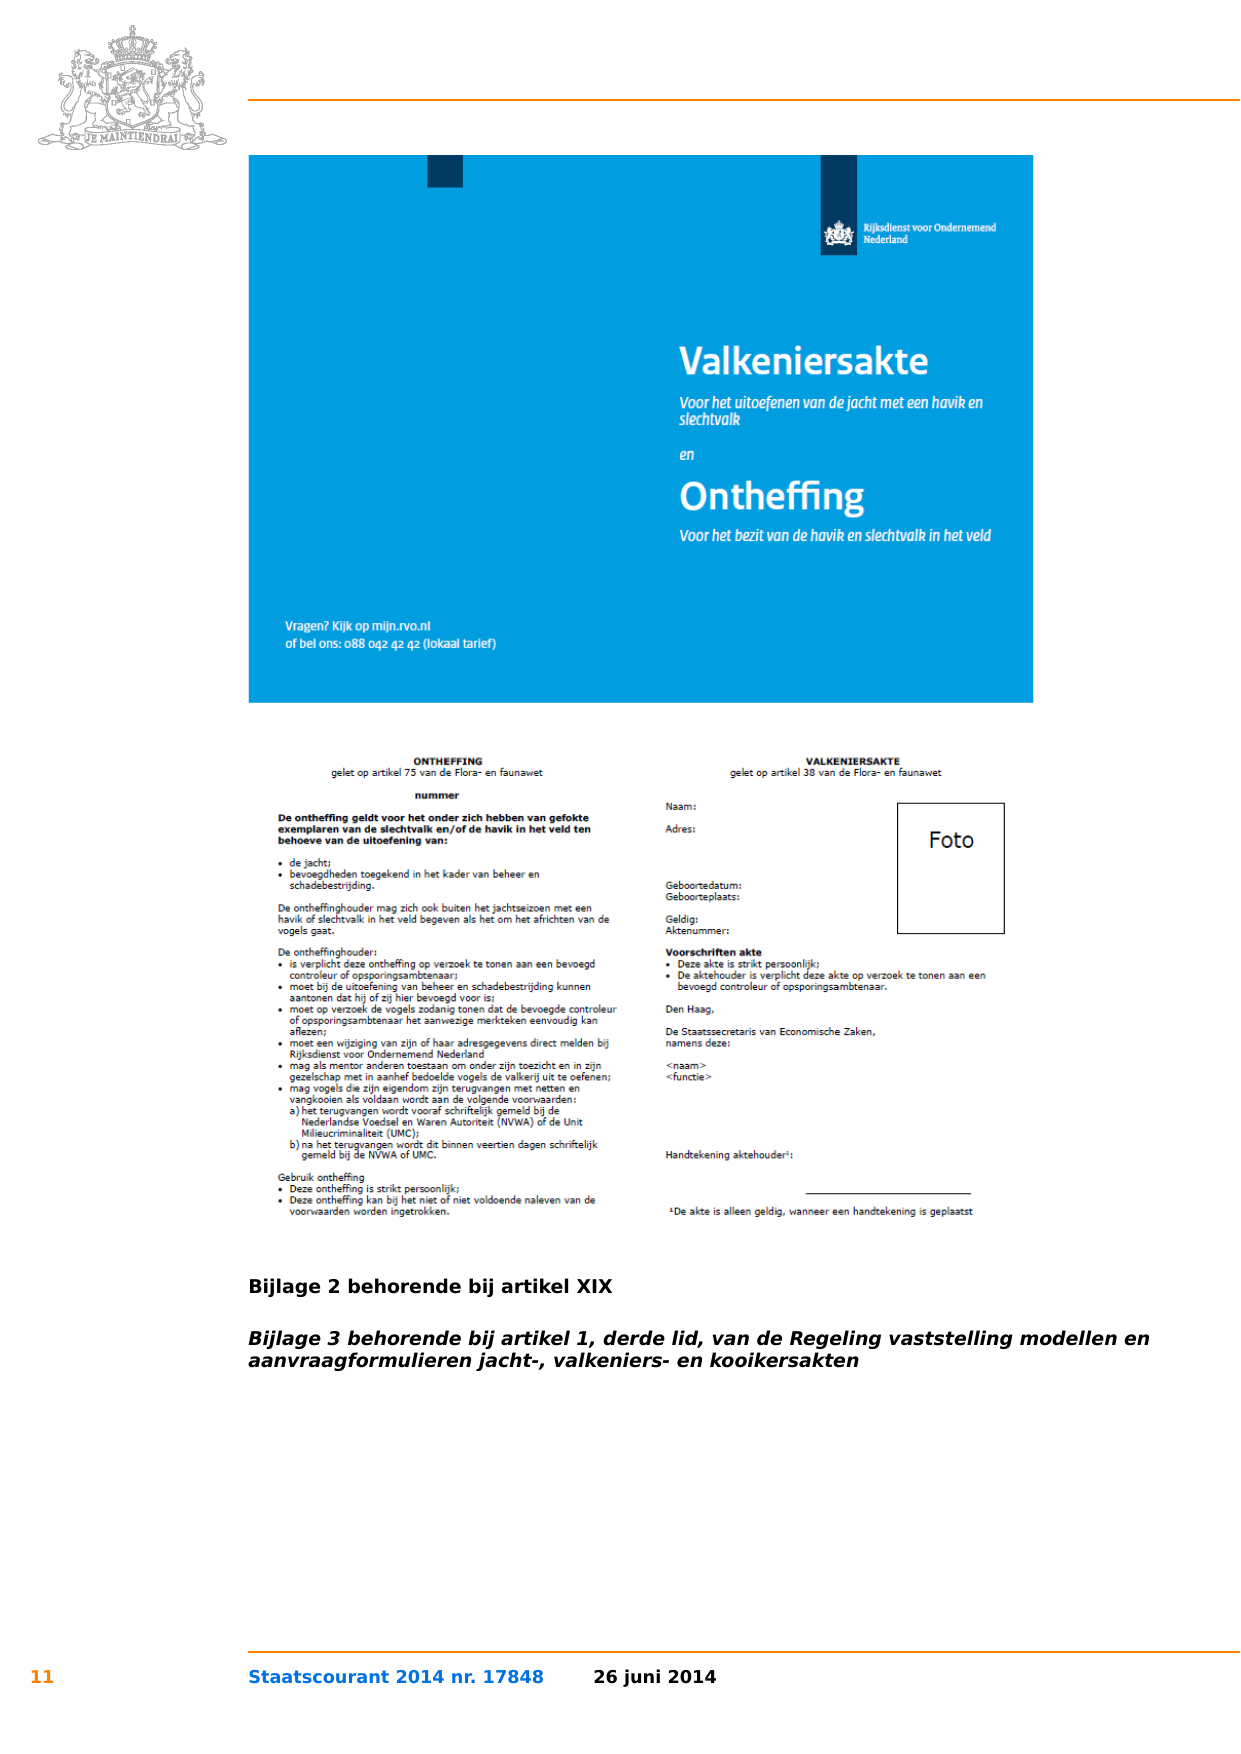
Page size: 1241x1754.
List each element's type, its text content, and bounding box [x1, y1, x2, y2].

picture [913, 226, 927, 231]
picture [805, 354, 822, 374]
picture [429, 155, 462, 186]
picture [968, 223, 995, 231]
picture [734, 346, 751, 374]
picture [757, 402, 764, 408]
picture [433, 640, 442, 647]
picture [937, 397, 963, 408]
picture [845, 489, 864, 517]
picture [334, 622, 351, 632]
picture [298, 624, 319, 632]
picture [866, 530, 886, 541]
picture [782, 400, 791, 408]
picture [762, 398, 780, 411]
picture [930, 532, 940, 540]
picture [968, 530, 991, 541]
picture [897, 530, 925, 541]
picture [796, 354, 801, 374]
picture [374, 641, 387, 650]
picture [693, 532, 701, 540]
picture [248, 703, 1034, 1224]
picture [753, 354, 770, 374]
picture [479, 639, 495, 647]
picture [853, 532, 862, 540]
picture [702, 400, 707, 408]
picture [683, 451, 694, 459]
picture [838, 530, 844, 540]
picture [322, 622, 328, 630]
picture [774, 354, 791, 374]
picture [356, 624, 364, 631]
picture [418, 622, 430, 630]
picture [711, 489, 728, 509]
picture [821, 532, 831, 541]
picture [442, 639, 459, 647]
picture [757, 531, 763, 541]
picture [856, 354, 872, 374]
picture [346, 639, 364, 647]
picture [824, 489, 842, 509]
picture [886, 225, 909, 231]
picture [288, 639, 296, 647]
picture [885, 530, 894, 540]
picture [736, 398, 750, 408]
picture [811, 530, 821, 540]
picture [787, 481, 819, 509]
picture [822, 155, 856, 254]
picture [908, 400, 928, 408]
picture [890, 398, 903, 408]
picture [703, 354, 720, 374]
picture [736, 530, 751, 541]
picture [684, 413, 713, 425]
picture [716, 413, 740, 425]
picture [680, 347, 702, 374]
picture [795, 530, 807, 541]
subtitle Bijlage 3 behorende bij artikel 1, derde lid, van de Regeling vaststelling modellen en aanvraagformulieren jacht-, valkeniers- en kooikersakten [248, 1328, 1163, 1372]
picture [732, 481, 764, 509]
picture [847, 400, 853, 411]
picture [381, 622, 391, 632]
subtitle Bijlage 2 behorende bij artikel XIX [248, 1276, 1163, 1298]
picture [410, 641, 419, 649]
picture [830, 397, 844, 408]
picture [804, 400, 825, 408]
picture [425, 639, 432, 647]
picture [767, 489, 784, 509]
picture [768, 532, 788, 541]
picture [682, 531, 693, 541]
picture [301, 639, 315, 647]
picture [876, 346, 893, 374]
picture [319, 641, 328, 647]
picture [945, 530, 962, 541]
picture [852, 397, 876, 408]
picture [38, 25, 227, 150]
picture [725, 398, 730, 408]
picture [392, 641, 403, 650]
picture [681, 482, 706, 510]
picture [969, 400, 978, 408]
picture [825, 354, 852, 374]
picture [713, 530, 718, 540]
picture [910, 354, 927, 374]
picture [702, 532, 709, 540]
picture [896, 350, 908, 374]
picture [865, 236, 887, 243]
picture [893, 235, 907, 243]
picture [723, 531, 730, 541]
picture [935, 223, 965, 231]
picture [864, 223, 885, 233]
picture [682, 398, 702, 408]
picture [724, 346, 729, 374]
